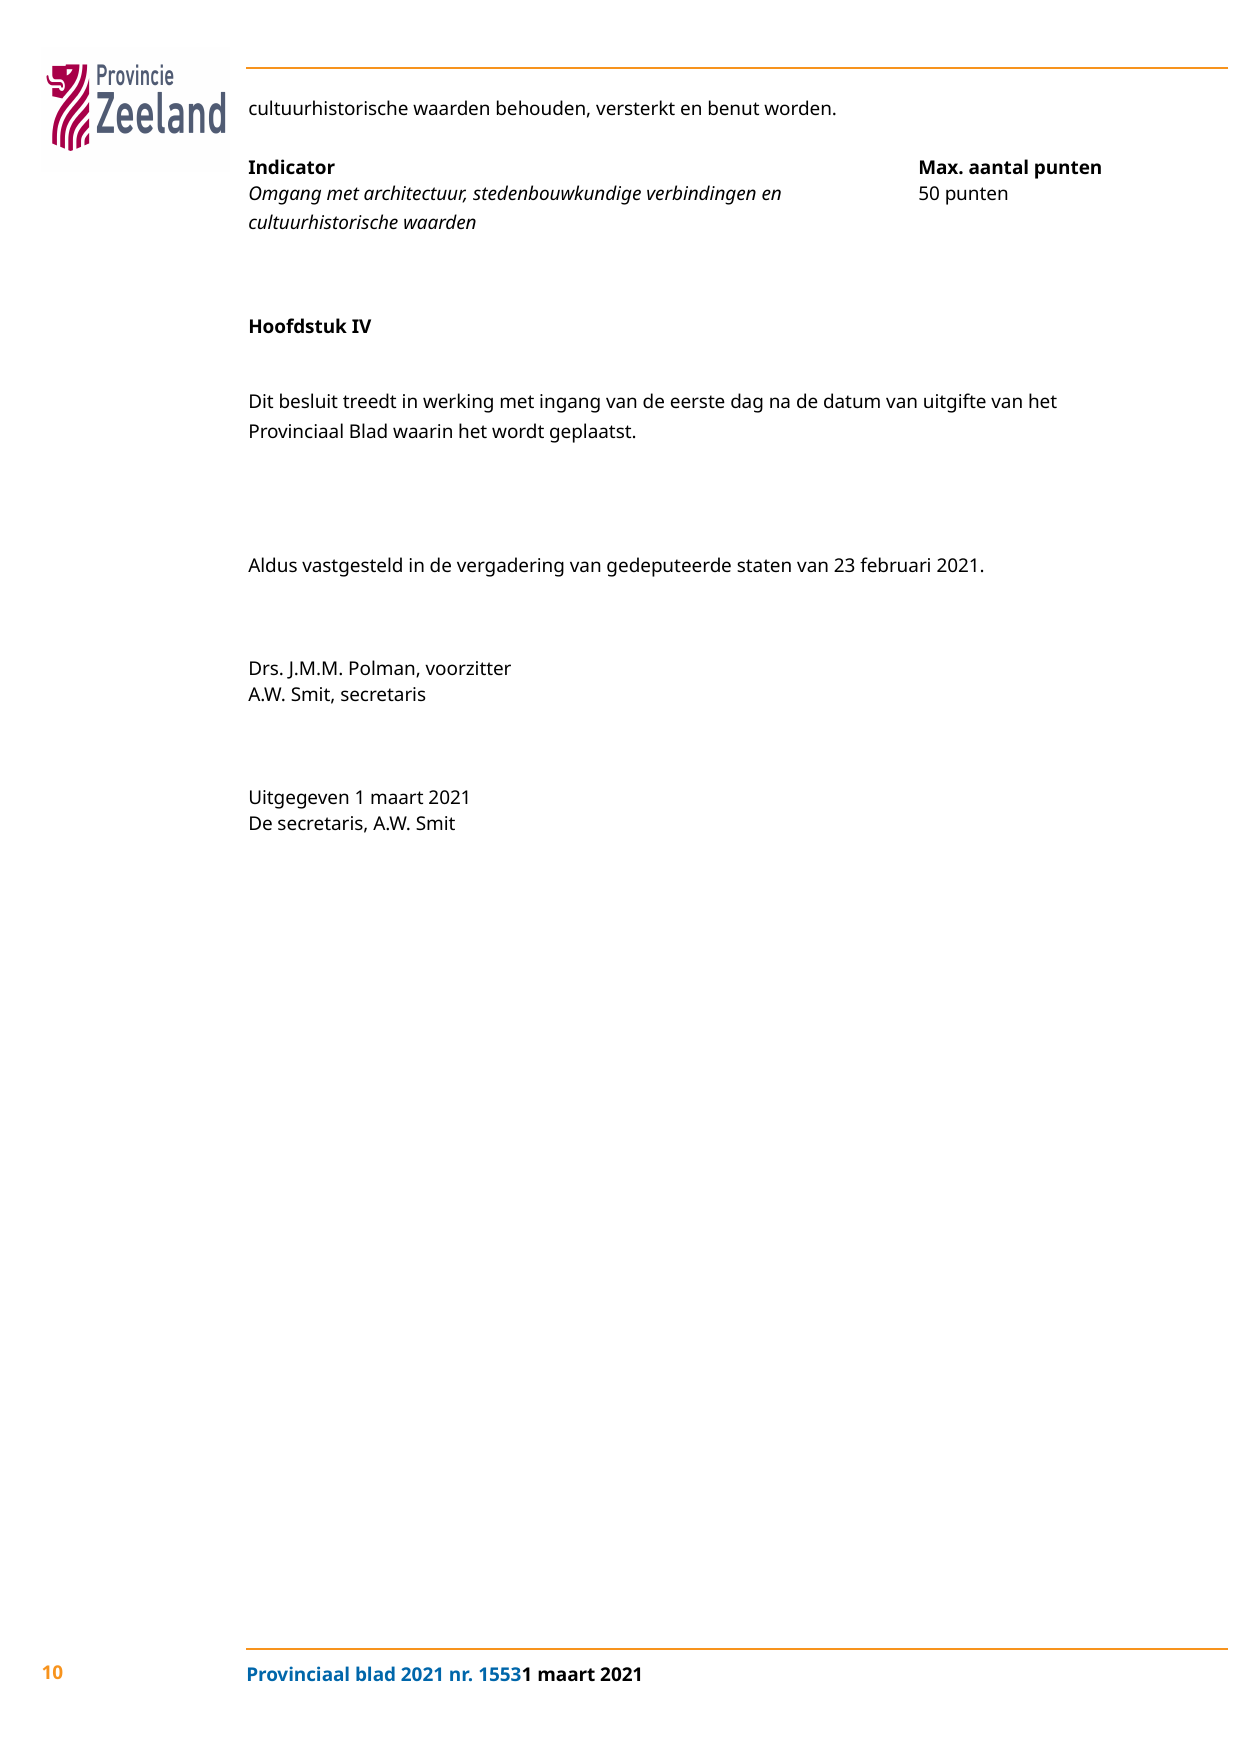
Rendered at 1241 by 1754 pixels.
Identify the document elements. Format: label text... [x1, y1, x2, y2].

text Aldus vastgesteld in de vergadering van gedeputeerde staten van 23 februari 2021. [248, 552, 1152, 578]
text A.W. Smit, secretaris [248, 681, 1152, 707]
picture [41, 47, 231, 172]
text cultuurhistorische waarden behouden, versterkt en benut worden. [248, 95, 1152, 121]
table_header Indicator [248, 154, 918, 180]
table_header Max. aantal punten [918, 154, 1152, 180]
text Drs. J.M.M. Polman, voorzitter [248, 655, 1152, 681]
text Dit besluit treedt in werking met ingang van de eerste dag na de datum van uitgifte van het Provinciaal Blad waarin het wordt geplaatst. [248, 388, 1152, 444]
text Uitgegeven 1 maart 2021 [248, 784, 1152, 810]
table_cell 50 punten [918, 180, 1152, 265]
text Hoofdstuk IV [248, 313, 1152, 339]
table_cell Omgang met architectuur, stedenbouwkundige verbindingen en cultuurhistorische waarden [248, 180, 918, 265]
text De secretaris, A.W. Smit [248, 810, 1152, 836]
